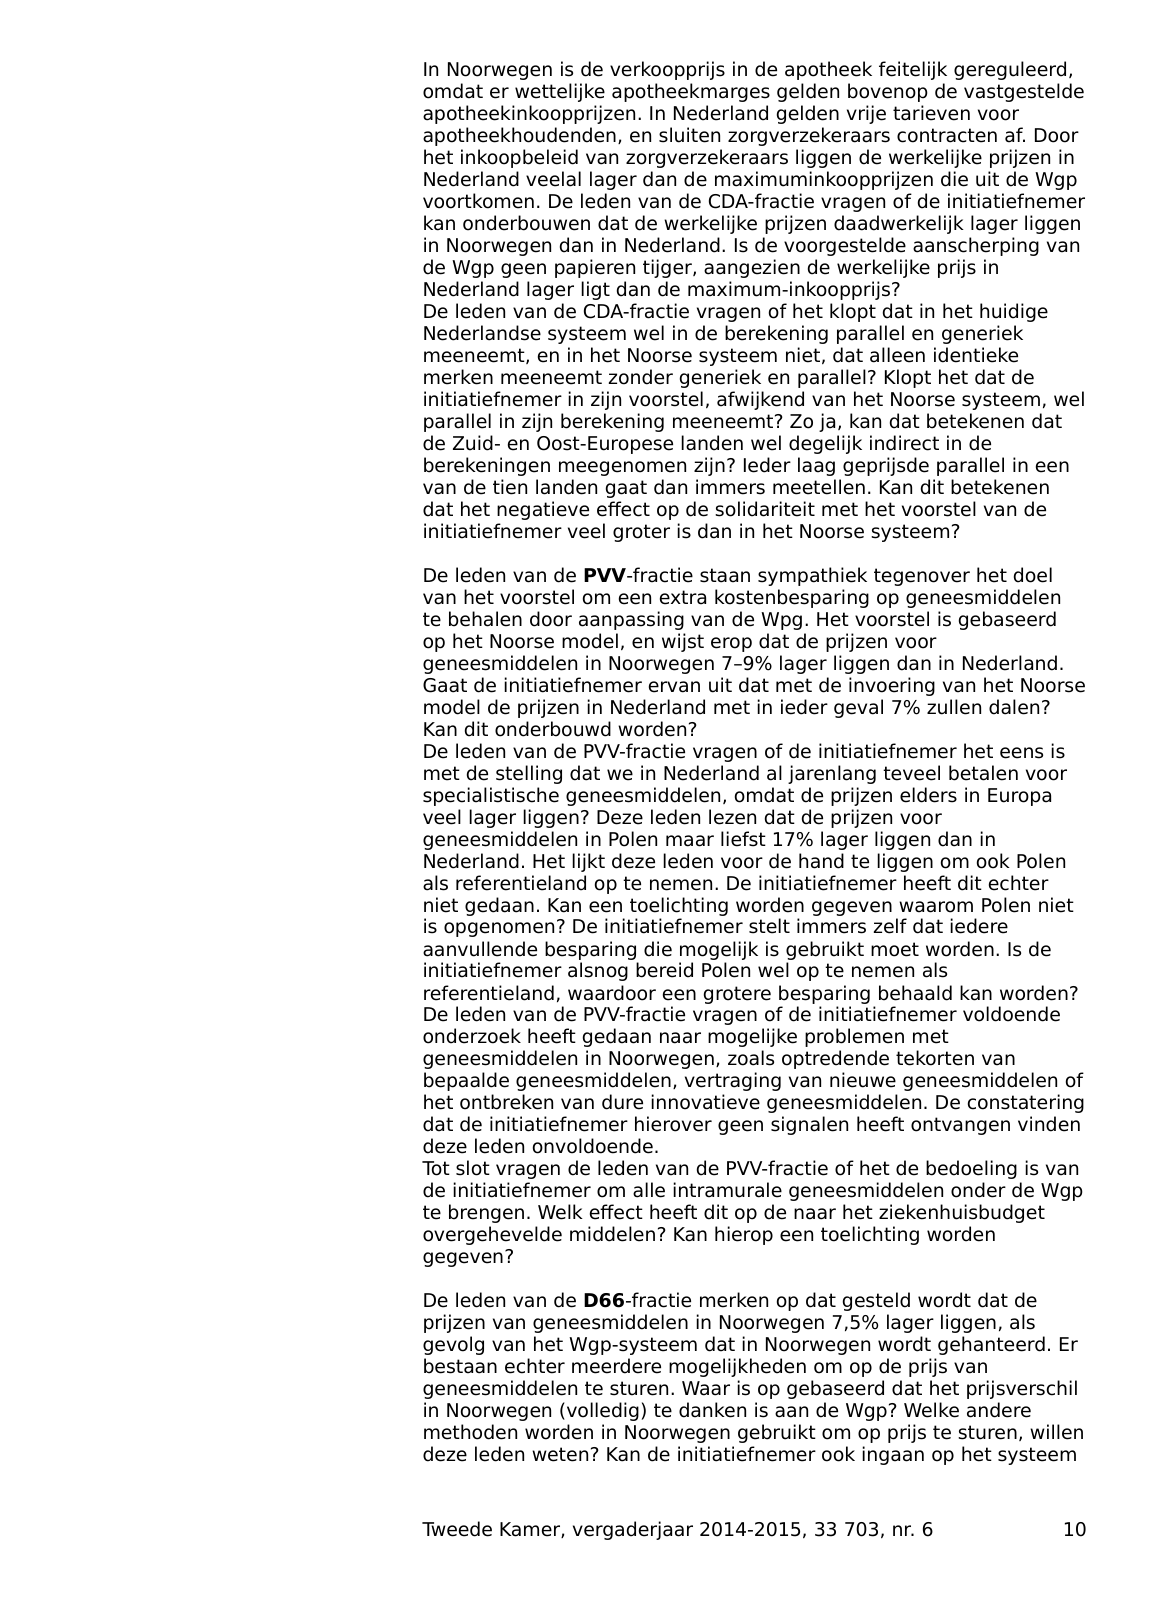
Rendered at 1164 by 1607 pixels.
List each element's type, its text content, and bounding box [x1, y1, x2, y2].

text De leden van de PVV-fractie staan sympathiek tegenover het doel van het voorstel om een extra kostenbesparing op geneesmiddelen te behalen door aanpassing van de Wpg. Het voorstel is gebaseerd op het Noorse model, en wijst erop dat de prijzen voor geneesmiddelen in Noorwegen 7–9% lager liggen dan in Nederland. Gaat de initiatiefnemer ervan uit dat met de invoering van het Noorse model de prijzen in Nederland met in ieder geval 7% zullen dalen? Kan dit onderbouwd worden? [422, 565, 1087, 741]
text De leden van de PVV-fractie vragen of de initiatiefnemer het eens is met de stelling dat we in Nederland al jarenlang teveel betalen voor specialistische geneesmiddelen, omdat de prijzen elders in Europa veel lager liggen? Deze leden lezen dat de prijzen voor geneesmiddelen in Polen maar liefst 17% lager liggen dan in Nederland. Het lijkt deze leden voor de hand te liggen om ook Polen als referentieland op te nemen. De initiatiefnemer heeft dit echter niet gedaan. Kan een toelichting worden gegeven waarom Polen niet is opgenomen? De initiatiefnemer stelt immers zelf dat iedere aanvullende besparing die mogelijk is gebruikt moet worden. Is de initiatiefnemer alsnog bereid Polen wel op te nemen als referentieland, waardoor een grotere besparing behaald kan worden? [422, 741, 1087, 1004]
text De leden van de CDA-fractie vragen of het klopt dat in het huidige Nederlandse systeem wel in de berekening parallel en generiek meeneemt, en in het Noorse systeem niet, dat alleen identieke merken meeneemt zonder generiek en parallel? Klopt het dat de initiatiefnemer in zijn voorstel, afwijkend van het Noorse systeem, wel parallel in zijn berekening meeneemt? Zo ja, kan dat betekenen dat de Zuid- en Oost-Europese landen wel degelijk indirect in de berekeningen meegenomen zijn? Ieder laag geprijsde parallel in een van de tien landen gaat dan immers meetellen. Kan dit betekenen dat het negatieve effect op de solidariteit met het voorstel van de initiatiefnemer veel groter is dan in het Noorse systeem? [422, 301, 1087, 543]
text De leden van de PVV-fractie vragen of de initiatiefnemer voldoende onderzoek heeft gedaan naar mogelijke problemen met geneesmiddelen in Noorwegen, zoals optredende tekorten van bepaalde geneesmiddelen, vertraging van nieuwe geneesmiddelen of het ontbreken van dure innovatieve geneesmiddelen. De constatering dat de initiatiefnemer hierover geen signalen heeft ontvangen vinden deze leden onvoldoende. [422, 1004, 1087, 1158]
text De leden van de D66-fractie merken op dat gesteld wordt dat de prijzen van geneesmiddelen in Noorwegen 7,5% lager liggen, als gevolg van het Wgp-systeem dat in Noorwegen wordt gehanteerd. Er bestaan echter meerdere mogelijkheden om op de prijs van geneesmiddelen te sturen. Waar is op gebaseerd dat het prijsverschil in Noorwegen (volledig) te danken is aan de Wgp? Welke andere methoden worden in Noorwegen gebruikt om op prijs te sturen, willen deze leden weten? Kan de initiatiefnemer ook ingaan op het systeem [422, 1290, 1087, 1466]
text Tot slot vragen de leden van de PVV-fractie of het de bedoeling is van de initiatiefnemer om alle intramurale geneesmiddelen onder de Wgp te brengen. Welk effect heeft dit op de naar het ziekenhuisbudget overgehevelde middelen? Kan hierop een toelichting worden gegeven? [422, 1158, 1087, 1268]
text In Noorwegen is de verkoopprijs in de apotheek feitelijk gereguleerd, omdat er wettelijke apotheekmarges gelden bovenop de vastgestelde apotheekinkoopprijzen. In Nederland gelden vrije tarieven voor apotheekhoudenden, en sluiten zorgverzekeraars contracten af. Door het inkoopbeleid van zorgverzekeraars liggen de werkelijke prijzen in Nederland veelal lager dan de maximuminkoopprijzen die uit de Wgp voortkomen. De leden van de CDA-fractie vragen of de initiatiefnemer kan onderbouwen dat de werkelijke prijzen daadwerkelijk lager liggen in Noorwegen dan in Nederland. Is de voorgestelde aanscherping van de Wgp geen papieren tijger, aangezien de werkelijke prijs in Nederland lager ligt dan de maximum-inkoopprijs? [422, 59, 1087, 301]
